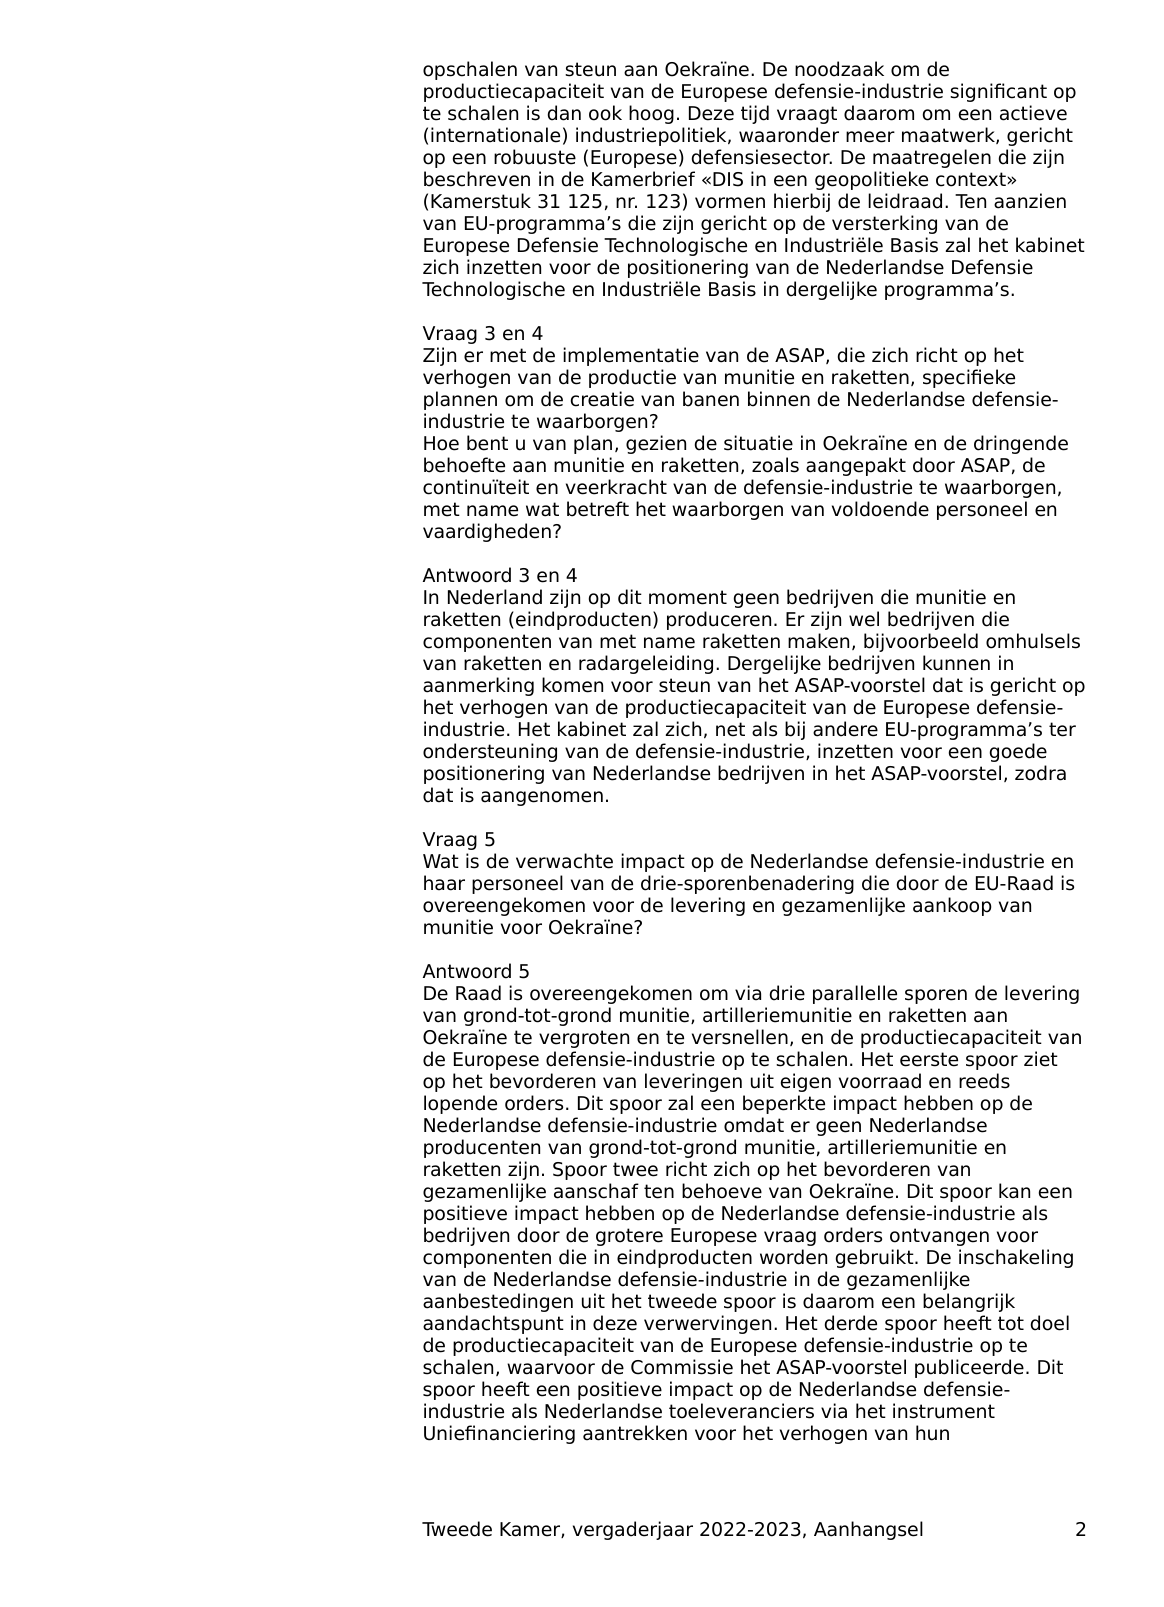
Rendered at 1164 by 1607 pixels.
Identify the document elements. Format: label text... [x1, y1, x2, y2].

text Vraag 5 [422, 829, 1087, 851]
text Hoe bent u van plan, gezien de situatie in Oekraïne en de dringende behoefte aan munitie en raketten, zoals aangepakt door ASAP, de continuïteit en veerkracht van de defensie-industrie te waarborgen, met name wat betreft het waarborgen van voldoende personeel en vaardigheden? [422, 433, 1087, 543]
text In Nederland zijn op dit moment geen bedrijven die munitie en raketten (eindproducten) produceren. Er zijn wel bedrijven die componenten van met name raketten maken, bijvoorbeeld omhulsels van raketten en radargeleiding. Dergelijke bedrijven kunnen in aanmerking komen voor steun van het ASAP-voorstel dat is gericht op het verhogen van de productiecapaciteit van de Europese defensie-industrie. Het kabinet zal zich, net als bij andere EU-programma’s ter ondersteuning van de defensie-industrie, inzetten voor een goede positionering van Nederlandse bedrijven in het ASAP-voorstel, zodra dat is aangenomen. [422, 587, 1087, 807]
text De Raad is overeengekomen om via drie parallelle sporen de levering van grond-tot-grond munitie, artilleriemunitie en raketten aan Oekraïne te vergroten en te versnellen, en de productiecapaciteit van de Europese defensie-industrie op te schalen. Het eerste spoor ziet op het bevorderen van leveringen uit eigen voorraad en reeds lopende orders. Dit spoor zal een beperkte impact hebben op de Nederlandse defensie-industrie omdat er geen Nederlandse producenten van grond-tot-grond munitie, artilleriemunitie en raketten zijn. Spoor twee richt zich op het bevorderen van gezamenlijke aanschaf ten behoeve van Oekraïne. Dit spoor kan een positieve impact hebben op de Nederlandse defensie-industrie als bedrijven door de grotere Europese vraag orders ontvangen voor componenten die in eindproducten worden gebruikt. De inschakeling van de Nederlandse defensie-industrie in de gezamenlijke aanbestedingen uit het tweede spoor is daarom een belangrijk aandachtspunt in deze verwervingen. Het derde spoor heeft tot doel de productiecapaciteit van de Europese defensie-industrie op te schalen, waarvoor de Commissie het ASAP-voorstel publiceerde. Dit spoor heeft een positieve impact op de Nederlandse defensie-industrie als Nederlandse toeleveranciers via het instrument Uniefinanciering aantrekken voor het verhogen van hun [422, 983, 1087, 1444]
text Vraag 3 en 4 [422, 323, 1087, 345]
text Antwoord 3 en 4 [422, 565, 1087, 587]
text opschalen van steun aan Oekraïne. De noodzaak om de productiecapaciteit van de Europese defensie-industrie significant op te schalen is dan ook hoog. Deze tijd vraagt daarom om een actieve (internationale) industriepolitiek, waaronder meer maatwerk, gericht op een robuuste (Europese) defensiesector. De maatregelen die zijn beschreven in de Kamerbrief «DIS in een geopolitieke context» (Kamerstuk 31 125, nr. 123) vormen hierbij de leidraad. Ten aanzien van EU-programma’s die zijn gericht op de versterking van de Europese Defensie Technologische en Industriële Basis zal het kabinet zich inzetten voor de positionering van de Nederlandse Defensie Technologische en Industriële Basis in dergelijke programma’s. [422, 59, 1087, 301]
text Zijn er met de implementatie van de ASAP, die zich richt op het verhogen van de productie van munitie en raketten, specifieke plannen om de creatie van banen binnen de Nederlandse defensie-industrie te waarborgen? [422, 345, 1087, 433]
text Antwoord 5 [422, 961, 1087, 983]
text Wat is de verwachte impact op de Nederlandse defensie-industrie en haar personeel van de drie-sporenbenadering die door de EU-Raad is overeengekomen voor de levering en gezamenlijke aankoop van munitie voor Oekraïne? [422, 851, 1087, 939]
